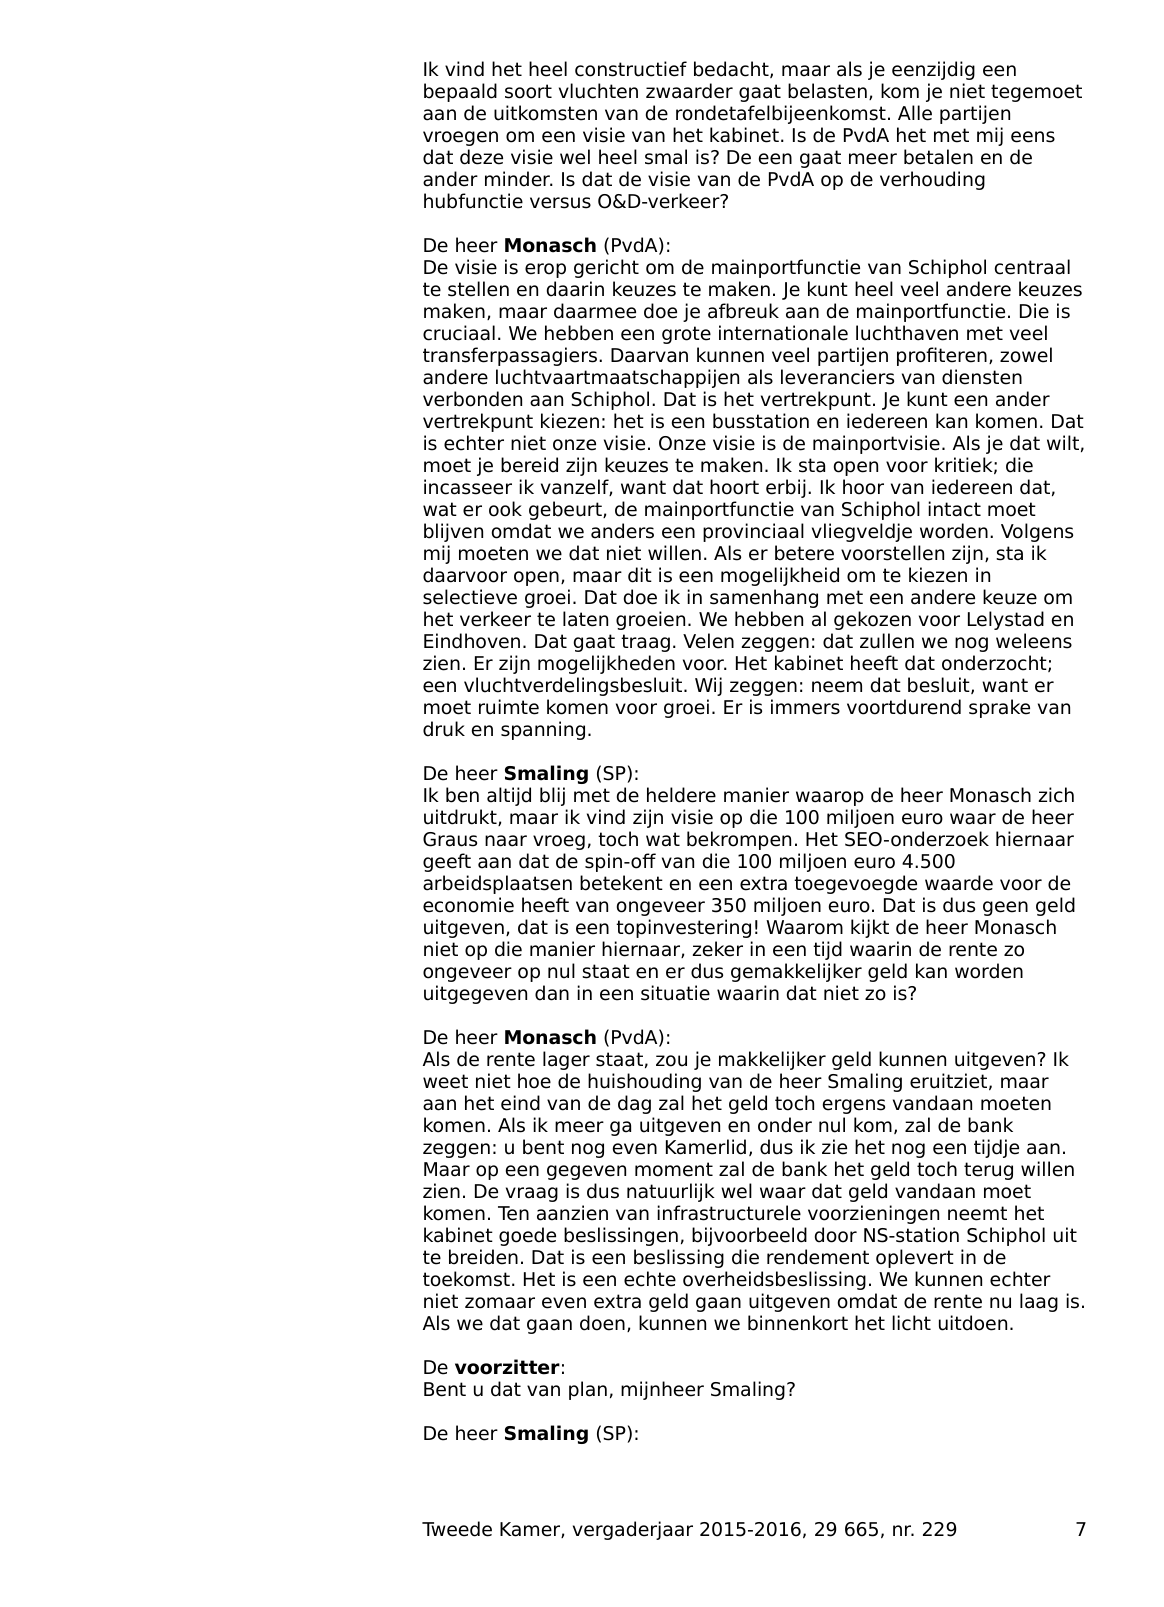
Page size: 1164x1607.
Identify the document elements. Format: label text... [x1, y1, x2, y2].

text Als de rente lager staat, zou je makkelijker geld kunnen uitgeven? Ik weet niet hoe de huishouding van de heer Smaling eruitziet, maar aan het eind van de dag zal het geld toch ergens vandaan moeten komen. Als ik meer ga uitgeven en onder nul kom, zal de bank zeggen: u bent nog even Kamerlid, dus ik zie het nog een tijdje aan. Maar op een gegeven moment zal de bank het geld toch terug willen zien. De vraag is dus natuurlijk wel waar dat geld vandaan moet komen. Ten aanzien van infrastructurele voorzieningen neemt het kabinet goede beslissingen, bijvoorbeeld door NS-station Schiphol uit te breiden. Dat is een beslissing die rendement oplevert in de toekomst. Het is een echte overheidsbeslissing. We kunnen echter niet zomaar even extra geld gaan uitgeven omdat de rente nu laag is. Als we dat gaan doen, kunnen we binnenkort het licht uitdoen. [422, 1049, 1087, 1334]
text De heer Monasch (PvdA): [422, 1027, 1087, 1049]
text Ik ben altijd blij met de heldere manier waarop de heer Monasch zich uitdrukt, maar ik vind zijn visie op die 100 miljoen euro waar de heer Graus naar vroeg, toch wat bekrompen. Het SEO-onderzoek hiernaar geeft aan dat de spin-off van die 100 miljoen euro 4.500 arbeidsplaatsen betekent en een extra toegevoegde waarde voor de economie heeft van ongeveer 350 miljoen euro. Dat is dus geen geld uitgeven, dat is een topinvestering! Waarom kijkt de heer Monasch niet op die manier hiernaar, zeker in een tijd waarin de rente zo ongeveer op nul staat en er dus gemakkelijker geld kan worden uitgegeven dan in een situatie waarin dat niet zo is? [422, 785, 1087, 1004]
text De visie is erop gericht om de mainportfunctie van Schiphol centraal te stellen en daarin keuzes te maken. Je kunt heel veel andere keuzes maken, maar daarmee doe je afbreuk aan de mainportfunctie. Die is cruciaal. We hebben een grote internationale luchthaven met veel transferpassagiers. Daarvan kunnen veel partijen profiteren, zowel andere luchtvaartmaatschappijen als leveranciers van diensten verbonden aan Schiphol. Dat is het vertrekpunt. Je kunt een ander vertrekpunt kiezen: het is een busstation en iedereen kan komen. Dat is echter niet onze visie. Onze visie is de mainportvisie. Als je dat wilt, moet je bereid zijn keuzes te maken. Ik sta open voor kritiek; die incasseer ik vanzelf, want dat hoort erbij. Ik hoor van iedereen dat, wat er ook gebeurt, de mainportfunctie van Schiphol intact moet blijven omdat we anders een provinciaal vliegveldje worden. Volgens mij moeten we dat niet willen. Als er betere voorstellen zijn, sta ik daarvoor open, maar dit is een mogelijkheid om te kiezen in selectieve groei. Dat doe ik in samenhang met een andere keuze om het verkeer te laten groeien. We hebben al gekozen voor Lelystad en Eindhoven. Dat gaat traag. Velen zeggen: dat zullen we nog weleens zien. Er zijn mogelijkheden voor. Het kabinet heeft dat onderzocht; een vluchtverdelingsbesluit. Wij zeggen: neem dat besluit, want er moet ruimte komen voor groei. Er is immers voortdurend sprake van druk en spanning. [422, 257, 1087, 741]
text De heer Smaling (SP): [422, 1423, 1087, 1445]
text De heer Smaling (SP): [422, 763, 1087, 785]
text Ik vind het heel constructief bedacht, maar als je eenzijdig een bepaald soort vluchten zwaarder gaat belasten, kom je niet tegemoet aan de uitkomsten van de rondetafelbijeenkomst. Alle partijen vroegen om een visie van het kabinet. Is de PvdA het met mij eens dat deze visie wel heel smal is? De een gaat meer betalen en de ander minder. Is dat de visie van de PvdA op de verhouding hubfunctie versus O&D-verkeer? [422, 59, 1087, 213]
text De voorzitter: [422, 1357, 1087, 1379]
text Bent u dat van plan, mijnheer Smaling? [422, 1379, 1087, 1401]
text De heer Monasch (PvdA): [422, 235, 1087, 257]
